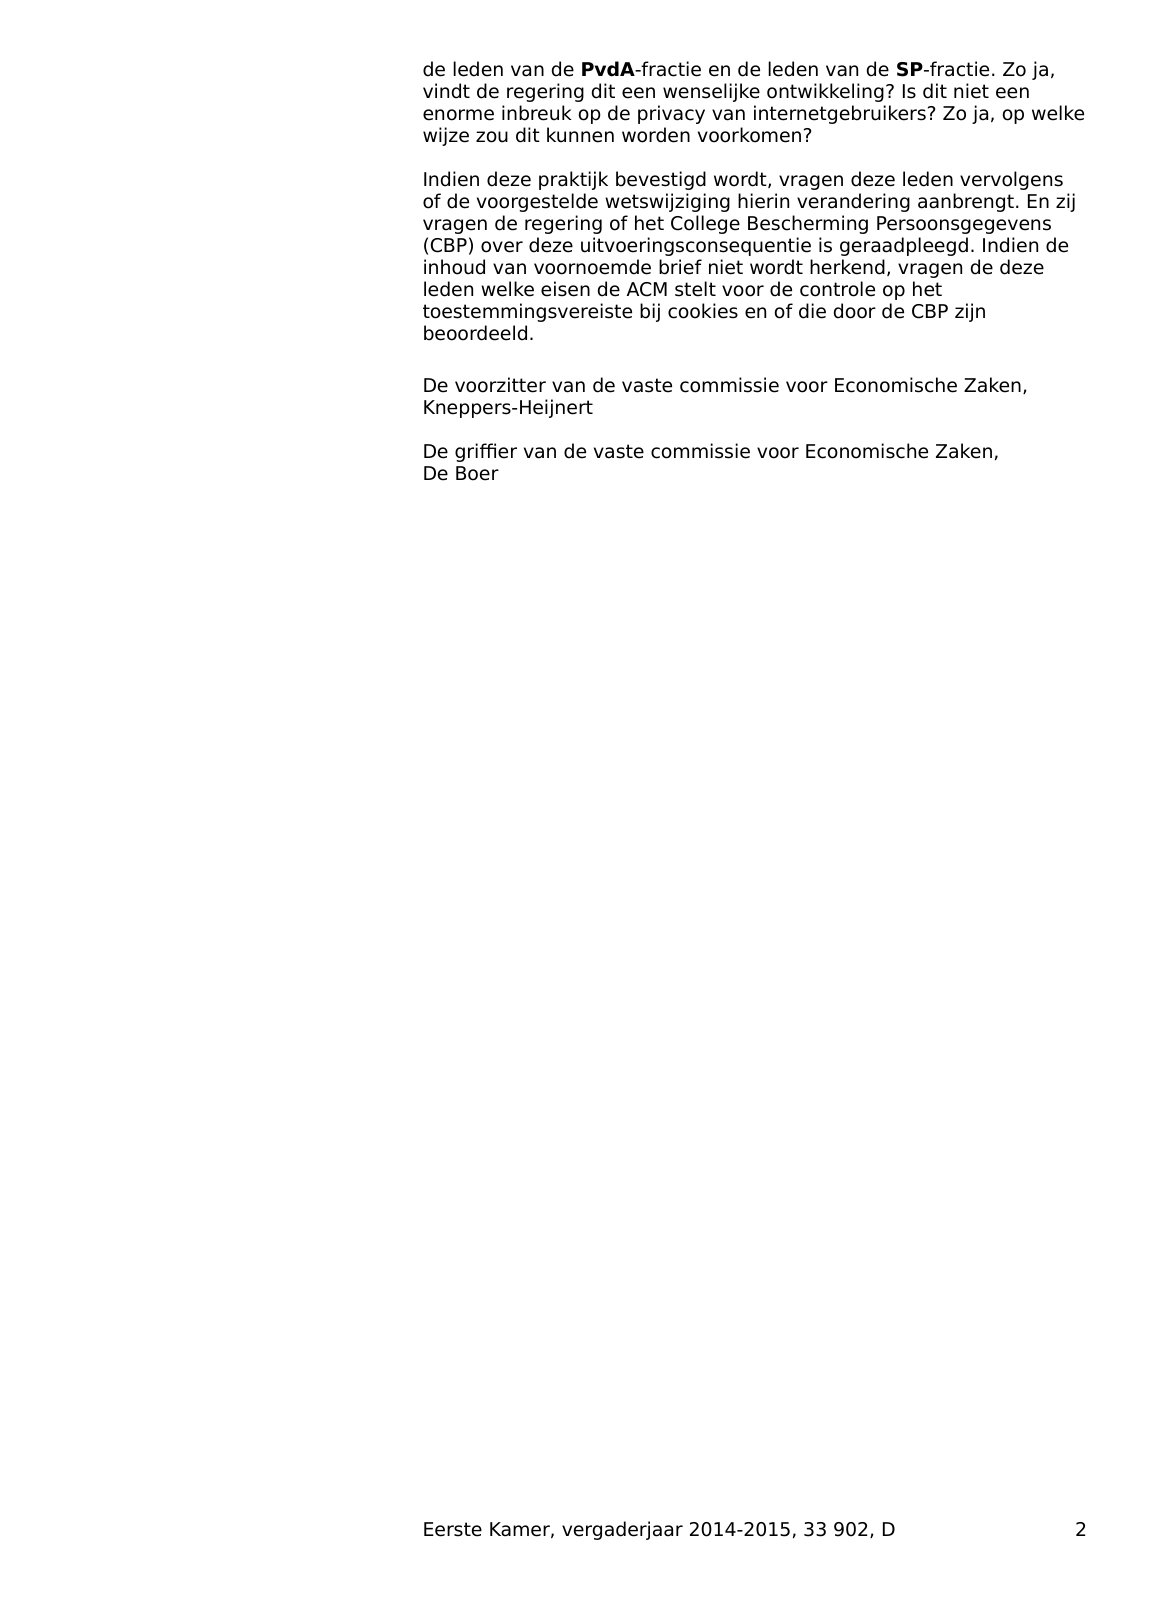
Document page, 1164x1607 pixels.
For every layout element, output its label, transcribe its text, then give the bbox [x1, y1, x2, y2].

text De griffier van de vaste commissie voor Economische Zaken, De Boer [422, 441, 1087, 485]
text Indien deze praktijk bevestigd wordt, vragen deze leden vervolgens of de voorgestelde wetswijziging hierin verandering aanbrengt. En zij vragen de regering of het College Bescherming Persoonsgegevens (CBP) over deze uitvoeringsconsequentie is geraadpleegd. Indien de inhoud van voornoemde brief niet wordt herkend, vragen de deze leden welke eisen de ACM stelt voor de controle op het toestemmingsvereiste bij cookies en of die door de CBP zijn beoordeeld. [422, 169, 1087, 345]
text de leden van de PvdA-fractie en de leden van de SP-fractie. Zo ja, vindt de regering dit een wenselijke ontwikkeling? Is dit niet een enorme inbreuk op de privacy van internetgebruikers? Zo ja, op welke wijze zou dit kunnen worden voorkomen? [422, 59, 1087, 147]
text De voorzitter van de vaste commissie voor Economische Zaken, Kneppers-Heijnert [422, 375, 1087, 419]
